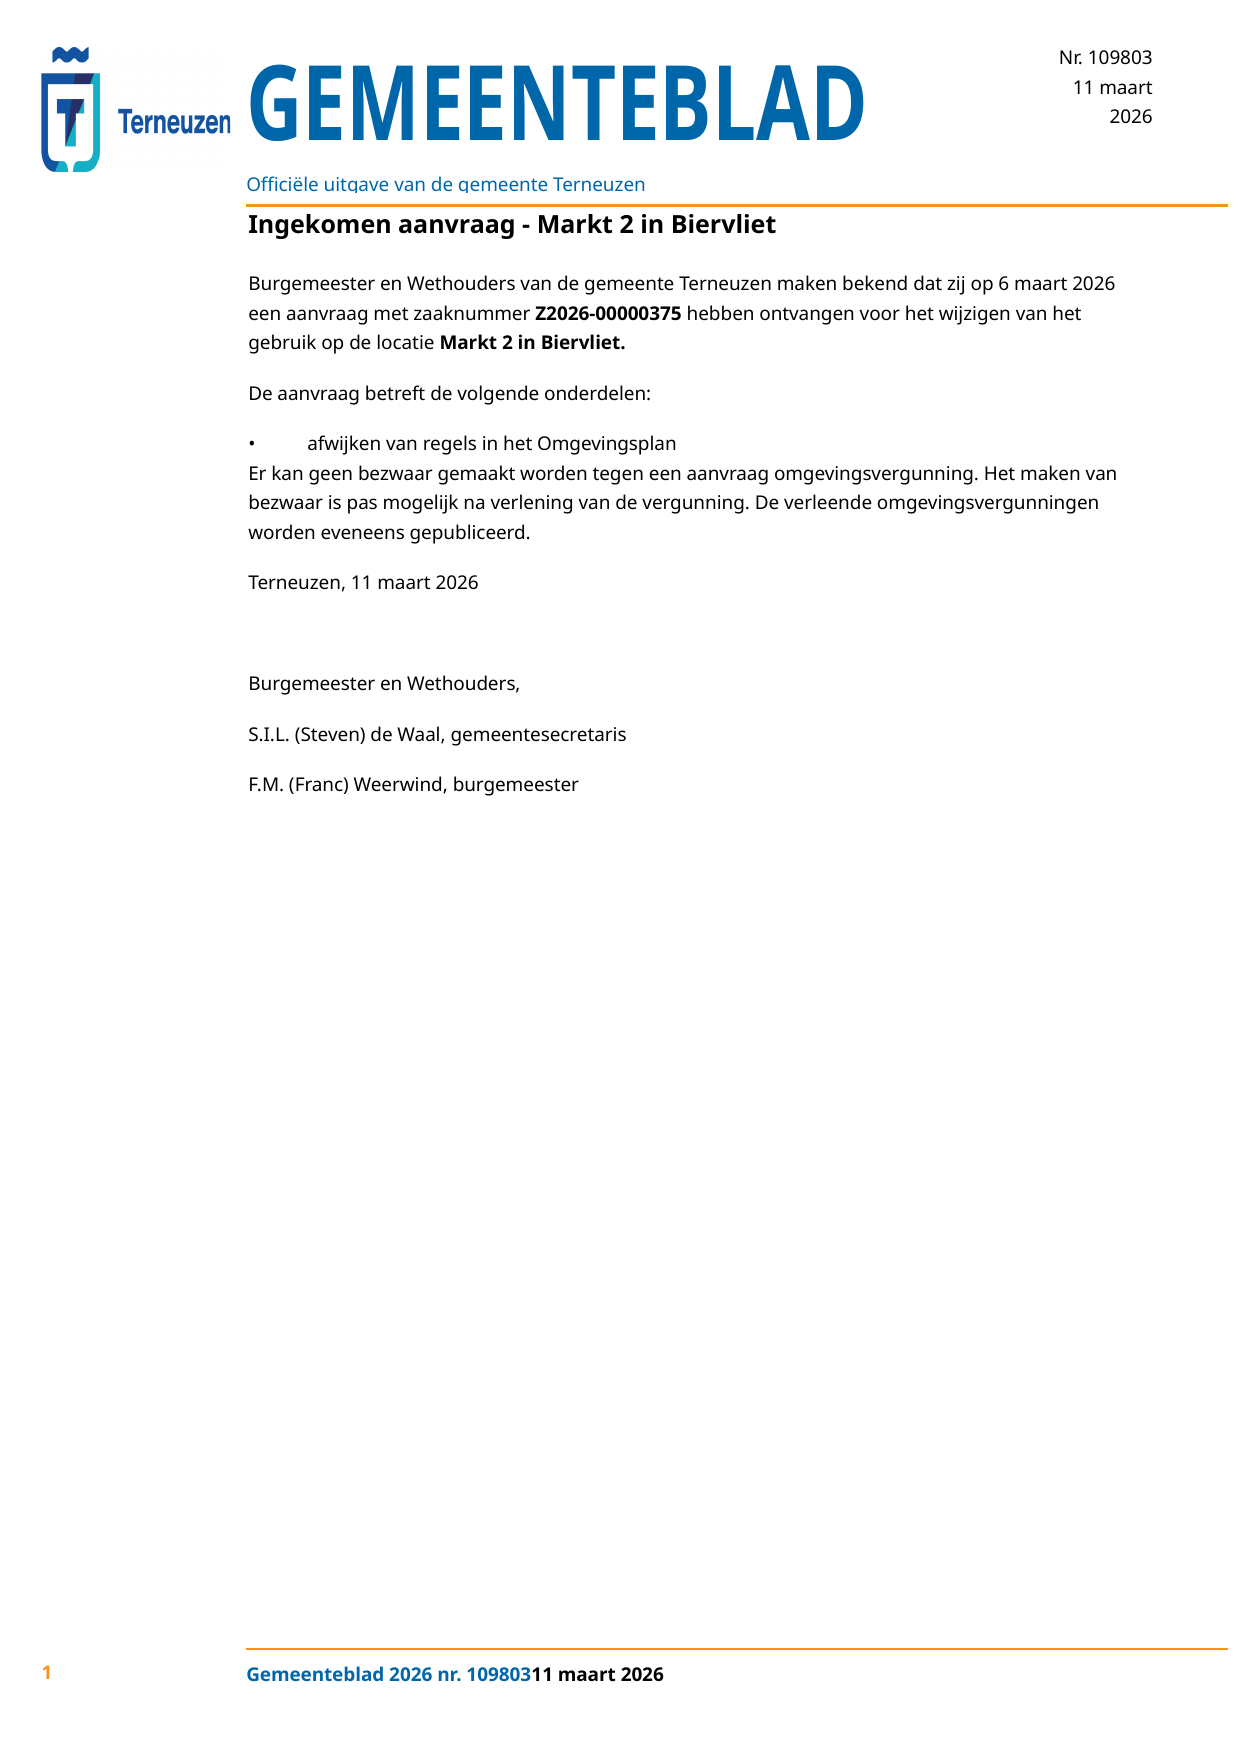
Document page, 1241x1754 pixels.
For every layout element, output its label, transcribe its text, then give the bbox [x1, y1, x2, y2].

text Terneuzen, 11 maart 2026 [248, 569, 1152, 595]
list afwijken van regels in het Omgevingsplan [248, 430, 1152, 456]
picture [41, 47, 231, 172]
text Burgemeester en Wethouders, [248, 670, 1152, 696]
text Burgemeester en Wethouders van de gemeente Terneuzen maken bekend dat zij op 6 maart 2026 een aanvraag met zaaknummer Z2026-00000375 hebben ontvangen voor het wijzigen van het gebruik op de locatie Markt 2 in Biervliet. [248, 270, 1152, 355]
text De aanvraag betreft de volgende onderdelen: [248, 380, 1152, 406]
text F.M. (Franc) Weerwind, burgemeester [248, 771, 1152, 797]
text Ingekomen aanvraag - Markt 2 in Biervliet [248, 207, 1152, 241]
text S.I.L. (Steven) de Waal, gemeentesecretaris [248, 721, 1152, 746]
text Er kan geen bezwaar gemaakt worden tegen een aanvraag omgevingsvergunning. Het maken van bezwaar is pas mogelijk na verlening van de vergunning. De verleende omgevingsvergunningen worden eveneens gepubliceerd. [248, 460, 1152, 545]
